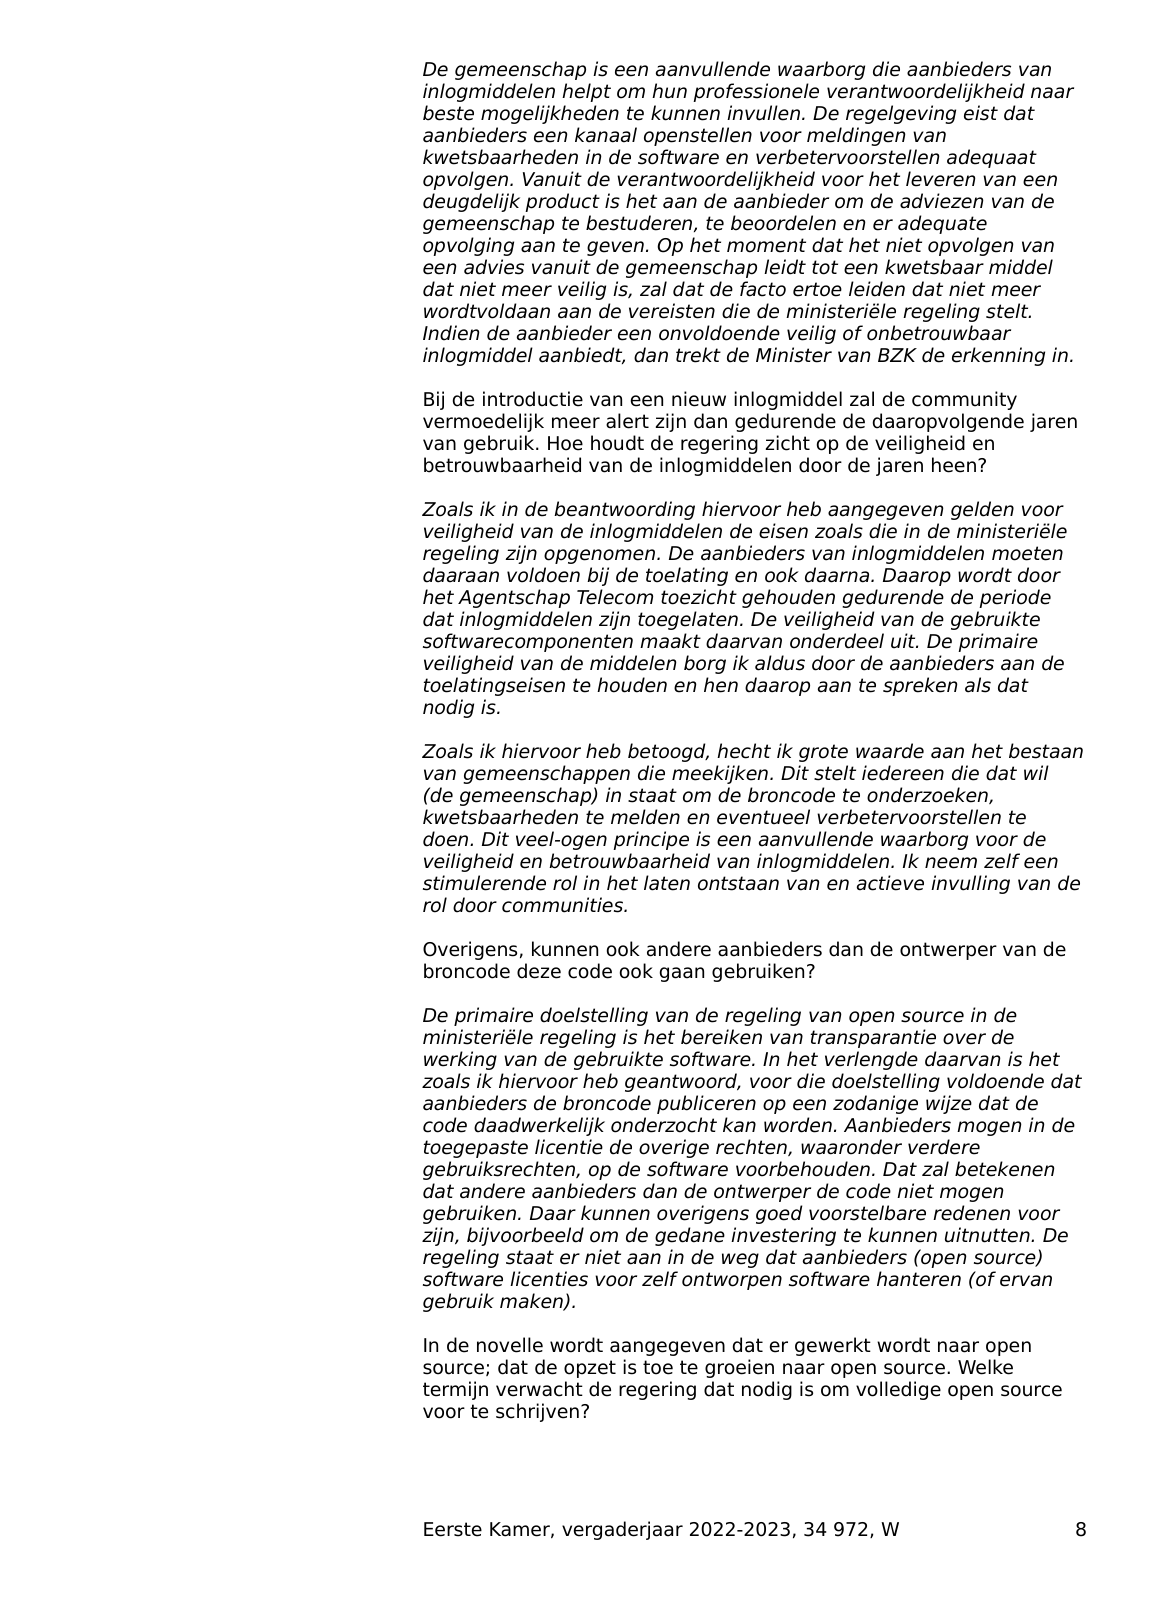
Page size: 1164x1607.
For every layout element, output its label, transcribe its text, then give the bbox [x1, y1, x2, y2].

text Overigens, kunnen ook andere aanbieders dan de ontwerper van de broncode deze code ook gaan gebruiken? [422, 939, 1087, 983]
text Zoals ik in de beantwoording hiervoor heb aangegeven gelden voor veiligheid van de inlogmiddelen de eisen zoals die in de ministeriële regeling zijn opgenomen. De aanbieders van inlogmiddelen moeten daaraan voldoen bij de toelating en ook daarna. Daarop wordt door het Agentschap Telecom toezicht gehouden gedurende de periode dat inlogmiddelen zijn toegelaten. De veiligheid van de gebruikte softwarecomponenten maakt daarvan onderdeel uit. De primaire veiligheid van de middelen borg ik aldus door de aanbieders aan de toelatingseisen te houden en hen daarop aan te spreken als dat nodig is. [422, 499, 1087, 719]
text In de novelle wordt aangegeven dat er gewerkt wordt naar open source; dat de opzet is toe te groeien naar open source. Welke termijn verwacht de regering dat nodig is om volledige open source voor te schrijven? [422, 1335, 1087, 1423]
text Bij de introductie van een nieuw inlogmiddel zal de community vermoedelijk meer alert zijn dan gedurende de daaropvolgende jaren van gebruik. Hoe houdt de regering zicht op de veiligheid en betrouwbaarheid van de inlogmiddelen door de jaren heen? [422, 389, 1087, 477]
text De gemeenschap is een aanvullende waarborg die aanbieders van inlogmiddelen helpt om hun professionele verantwoordelijkheid naar beste mogelijkheden te kunnen invullen. De regelgeving eist dat aanbieders een kanaal openstellen voor meldingen van kwetsbaarheden in de software en verbetervoorstellen adequaat opvolgen. Vanuit de verantwoordelijkheid voor het leveren van een deugdelijk product is het aan de aanbieder om de adviezen van de gemeenschap te bestuderen, te beoordelen en er adequate opvolging aan te geven. Op het moment dat het niet opvolgen van een advies vanuit de gemeenschap leidt tot een kwetsbaar middel dat niet meer veilig is, zal dat de facto ertoe leiden dat niet meer wordtvoldaan aan de vereisten die de ministeriële regeling stelt. Indien de aanbieder een onvoldoende veilig of onbetrouwbaar inlogmiddel aanbiedt, dan trekt de Minister van BZK de erkenning in. [422, 59, 1087, 367]
text Zoals ik hiervoor heb betoogd, hecht ik grote waarde aan het bestaan van gemeenschappen die meekijken. Dit stelt iedereen die dat wil (de gemeenschap) in staat om de broncode te onderzoeken, kwetsbaarheden te melden en eventueel verbetervoorstellen te doen. Dit veel-ogen principe is een aanvullende waarborg voor de veiligheid en betrouwbaarheid van inlogmiddelen. Ik neem zelf een stimulerende rol in het laten ontstaan van en actieve invulling van de rol door communities. [422, 741, 1087, 917]
text De primaire doelstelling van de regeling van open source in de ministeriële regeling is het bereiken van transparantie over de werking van de gebruikte software. In het verlengde daarvan is het zoals ik hiervoor heb geantwoord, voor die doelstelling voldoende dat aanbieders de broncode publiceren op een zodanige wijze dat de code daadwerkelijk onderzocht kan worden. Aanbieders mogen in de toegepaste licentie de overige rechten, waaronder verdere gebruiksrechten, op de software voorbehouden. Dat zal betekenen dat andere aanbieders dan de ontwerper de code niet mogen gebruiken. Daar kunnen overigens goed voorstelbare redenen voor zijn, bijvoorbeeld om de gedane investering te kunnen uitnutten. De regeling staat er niet aan in de weg dat aanbieders (open source) software licenties voor zelf ontworpen software hanteren (of ervan gebruik maken). [422, 1005, 1087, 1313]
